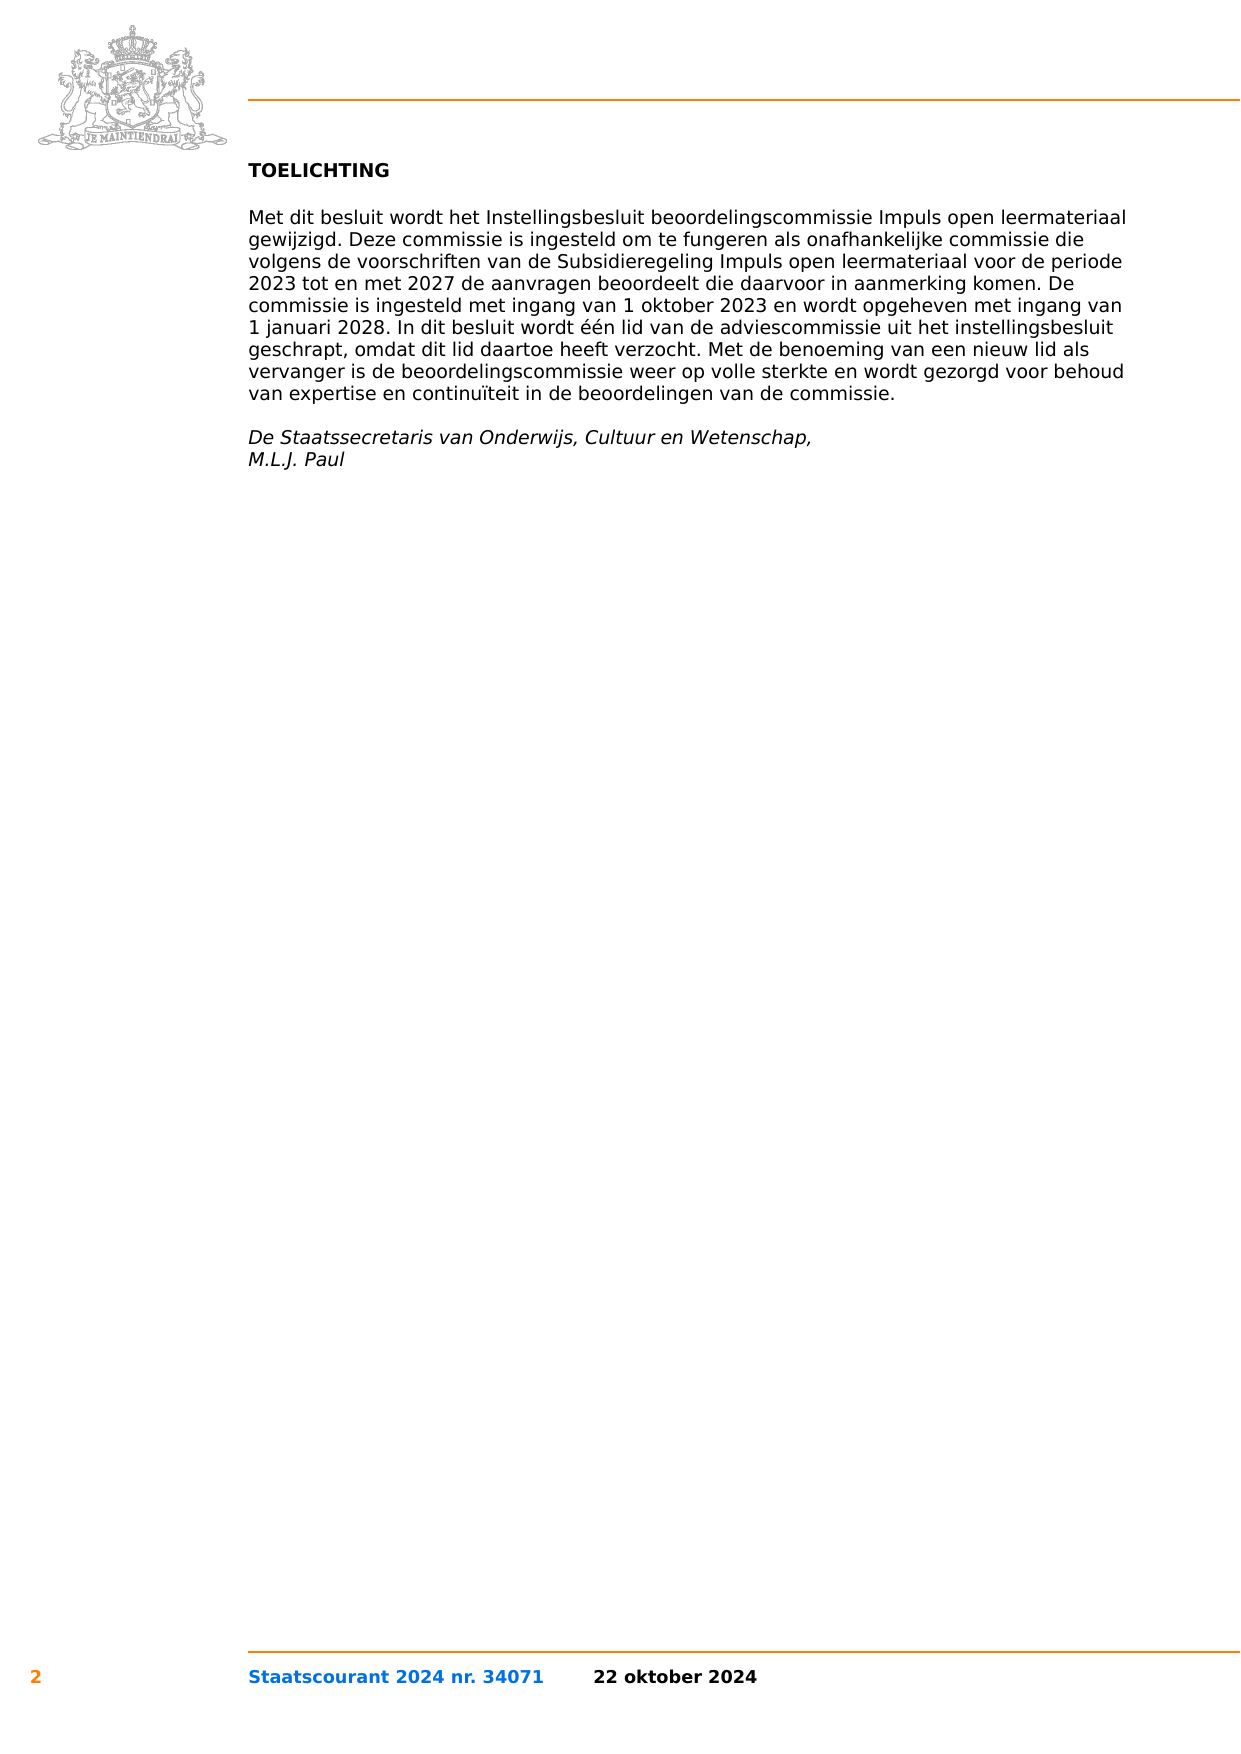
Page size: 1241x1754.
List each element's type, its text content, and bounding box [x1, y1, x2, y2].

subtitle TOELICHTING [248, 160, 1163, 182]
picture [38, 25, 227, 150]
text Met dit besluit wordt het Instellingsbesluit beoordelingscommissie Impuls open leermateriaal gewijzigd. Deze commissie is ingesteld om te fungeren als onafhankelijke commissie die volgens de voorschriften van de Subsidieregeling Impuls open leermateriaal voor de periode 2023 tot en met 2027 de aanvragen beoordeelt die daarvoor in aanmerking komen. De commissie is ingesteld met ingang van 1 oktober 2023 en wordt opgeheven met ingang van 1 januari 2028. In dit besluit wordt één lid van de adviescommissie uit het instellingsbesluit geschrapt, omdat dit lid daartoe heeft verzocht. Met de benoeming van een nieuw lid als vervanger is de beoordelingscommissie weer op volle sterkte en wordt gezorgd voor behoud van expertise en continuïteit in de beoordelingen van de commissie. [248, 207, 1163, 405]
text De Staatssecretaris van Onderwijs, Cultuur en Wetenschap, M.L.J. Paul [248, 427, 1163, 471]
